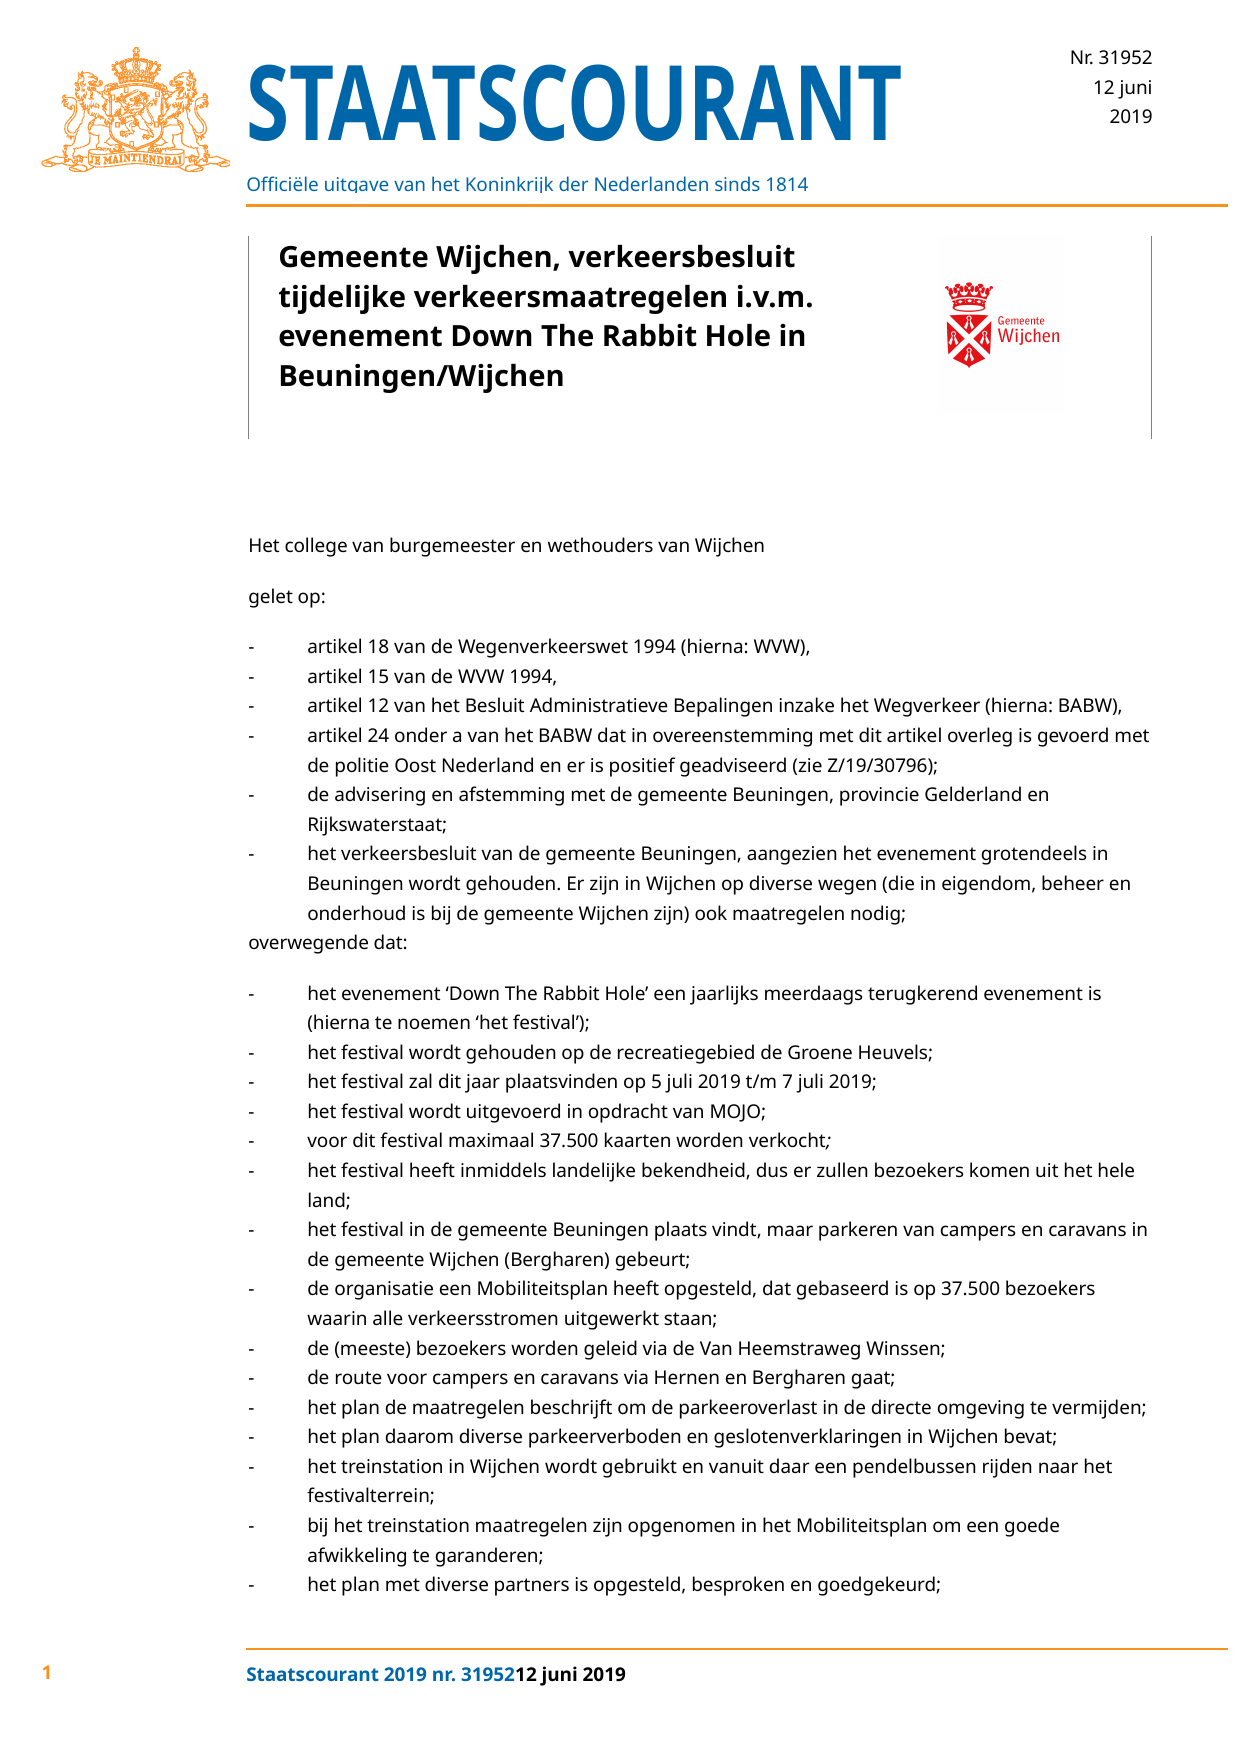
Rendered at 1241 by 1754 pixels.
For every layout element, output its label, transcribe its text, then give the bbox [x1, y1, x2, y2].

picture [938, 236, 1064, 414]
list het festival zal dit jaar plaatsvinden op 5 juli 2019 t/m 7 juli 2019; [248, 1068, 1152, 1094]
list de advisering en afstemming met de gemeente Beuningen, provincie Gelderland en Rijkswaterstaat; [248, 781, 1152, 837]
list het plan daarom diverse parkeerverboden en geslotenverklaringen in Wijchen bevat; [248, 1423, 1152, 1449]
table_header [1064, 236, 1151, 413]
list artikel 12 van het Besluit Administratieve Bepalingen inzake het Wegverkeer (hierna: BABW), [248, 693, 1152, 718]
list voor dit festival maximaal 37.500 kaarten worden verkocht; [248, 1128, 1152, 1153]
list het festival wordt uitgevoerd in opdracht van MOJO; [248, 1098, 1152, 1124]
list het evenement ‘Down The Rabbit Hole’ een jaarlijks meerdaags terugkerend evenement is (hierna te noemen ‘het festival’); [248, 980, 1152, 1035]
picture [41, 47, 231, 172]
table_header [850, 414, 1151, 439]
list het festival in de gemeente Beuningen plaats vindt, maar parkeren van campers en caravans in de gemeente Wijchen (Bergharen) gebeurt; [248, 1216, 1152, 1272]
text overwegende dat: [248, 929, 1152, 955]
list het treinstation in Wijchen wordt gebruikt en vanuit daar een pendelbussen rijden naar het festivalterrein; [248, 1453, 1152, 1508]
list de organisatie een Mobiliteitsplan heeft opgesteld, dat gebaseerd is op 37.500 bezoekers waarin alle verkeersstromen uitgewerkt staan; [248, 1276, 1152, 1331]
list het festival heeft inmiddels landelijke bekendheid, dus er zullen bezoekers komen uit het hele land; [248, 1157, 1152, 1213]
list bij het treinstation maatregelen zijn opgenomen in het Mobiliteitsplan om een goede afwikkeling te garanderen; [248, 1512, 1152, 1568]
list het plan met diverse partners is opgesteld, besproken en goedgekeurd; [248, 1571, 1152, 1597]
list het plan de maatregelen beschrijft om de parkeeroverlast in de directe omgeving te vermijden; [248, 1394, 1152, 1420]
list de (meeste) bezoekers worden geleid via de Van Heemstraweg Winssen; [248, 1335, 1152, 1361]
list artikel 15 van de WVW 1994, [248, 663, 1152, 689]
list artikel 24 onder a van het BABW dat in overeenstemming met dit artikel overleg is gevoerd met de politie Oost Nederland en er is positief geadviseerd (zie Z/19/30796); [248, 722, 1152, 778]
list de route voor campers en caravans via Hernen en Bergharen gaat; [248, 1364, 1152, 1390]
table_header Gemeente Wijchen, verkeersbesluit tijdelijke verkeersmaatregelen i.v.m. evenement Down The Rabbit Hole in Beuningen/Wijchen [249, 236, 850, 439]
list het festival wordt gehouden op de recreatiegebied de Groene Heuvels; [248, 1039, 1152, 1065]
table_header [850, 236, 938, 413]
list het verkeersbesluit van de gemeente Beuningen, aangezien het evenement grotendeels in Beuningen wordt gehouden. Er zijn in Wijchen op diverse wegen (die in eigendom, beheer en onderhoud is bij de gemeente Wijchen zijn) ook maatregelen nodig; [248, 841, 1152, 926]
text Het college van burgemeester en wethouders van Wijchen [248, 533, 1152, 558]
text gelet op: [248, 583, 1152, 609]
list artikel 18 van de Wegenverkeerswet 1994 (hierna: WVW), [248, 633, 1152, 659]
